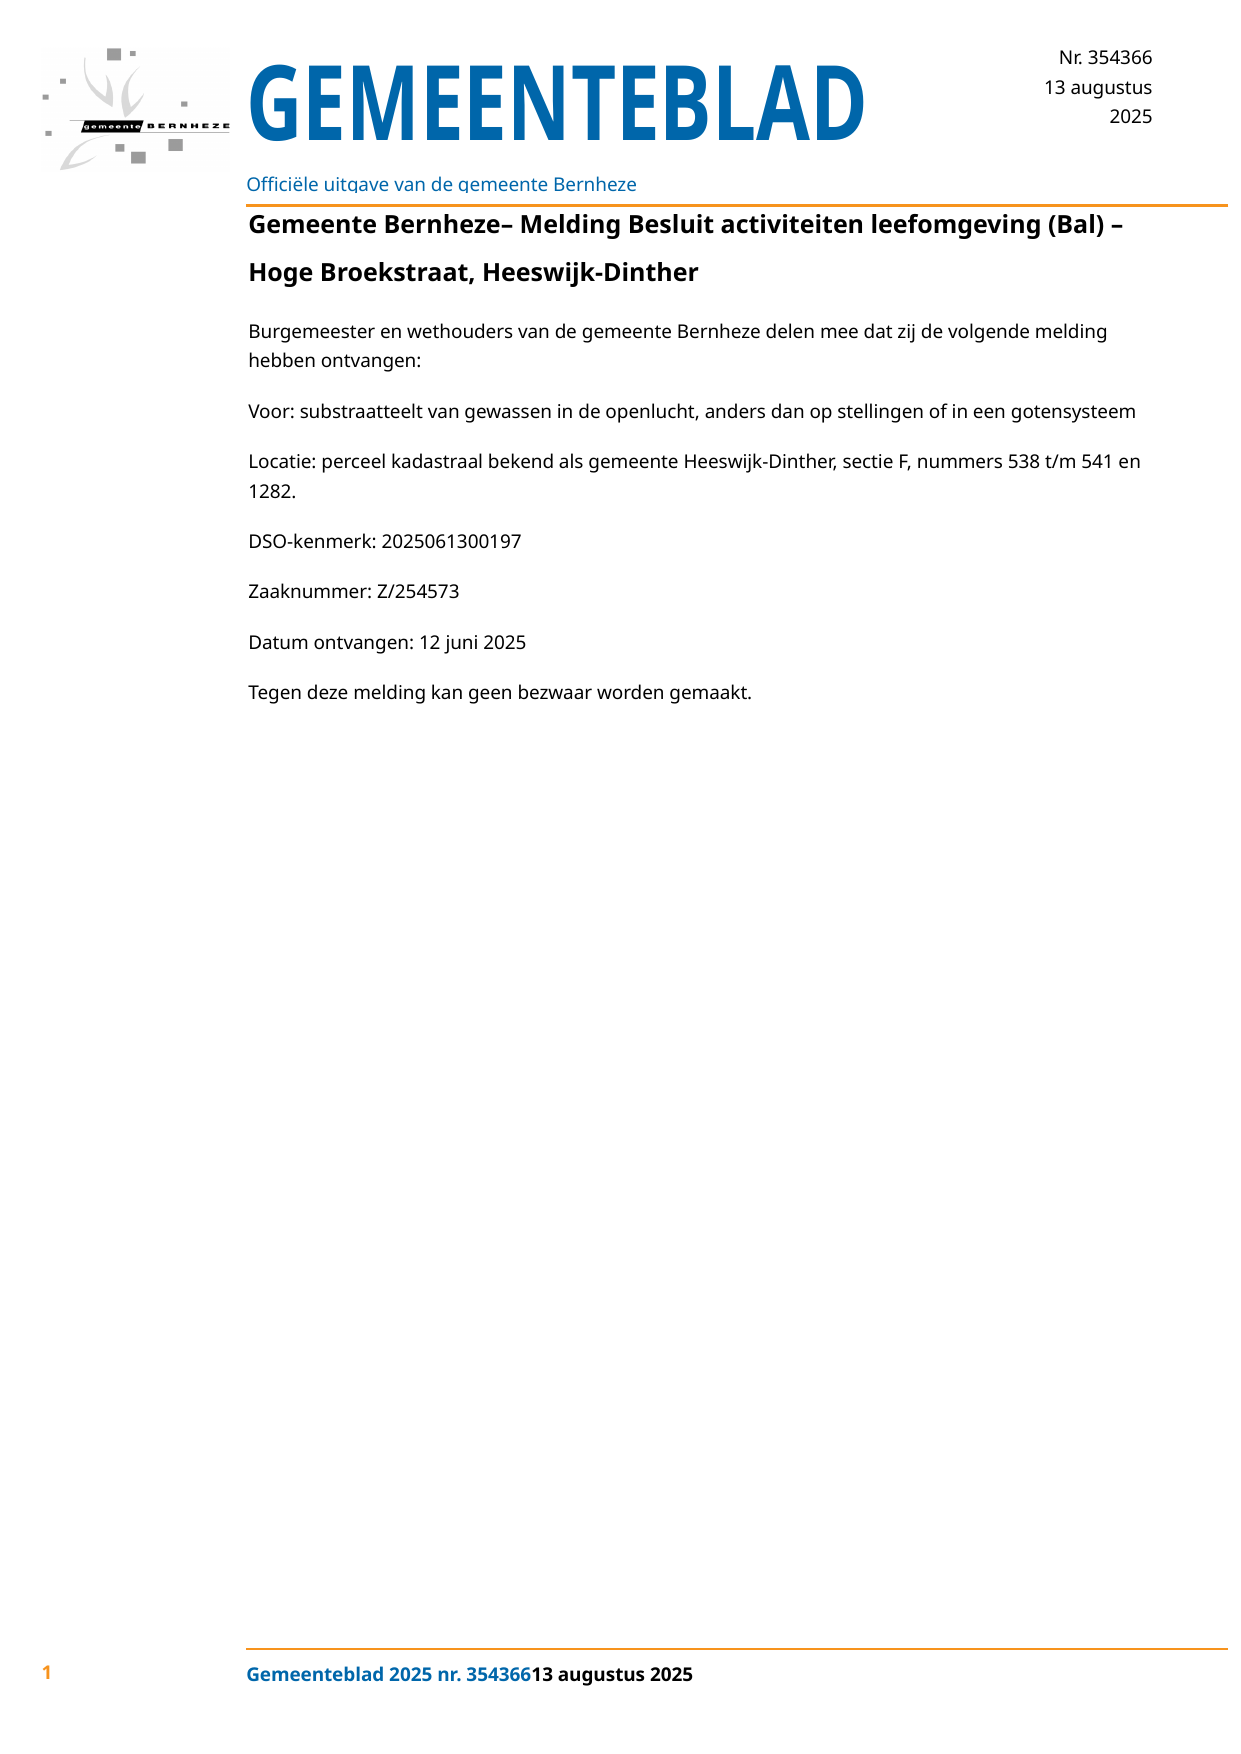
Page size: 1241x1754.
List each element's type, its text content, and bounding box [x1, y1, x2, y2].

text Locatie: perceel kadastraal bekend als gemeente Heeswijk-Dinther, sectie F, nummers 538 t/m 541 en 1282. [248, 448, 1152, 504]
text Burgemeester en wethouders van de gemeente Bernheze delen mee dat zij de volgende melding hebben ontvangen: [248, 318, 1152, 373]
text DSO-kenmerk: 2025061300197 [248, 528, 1152, 554]
picture [41, 47, 231, 172]
text Datum ontvangen: 12 juni 2025 [248, 629, 1152, 655]
text Voor: substraatteelt van gewassen in de openlucht, anders dan op stellingen of in een gotensysteem [248, 398, 1152, 424]
text Gemeente Bernheze– Melding Besluit activiteiten leefomgeving (Bal) – Hoge Broekstraat, Heeswijk-Dinther [248, 207, 1152, 288]
text Zaaknummer: Z/254573 [248, 579, 1152, 604]
text Tegen deze melding kan geen bezwaar worden gemaakt. [248, 679, 1152, 705]
